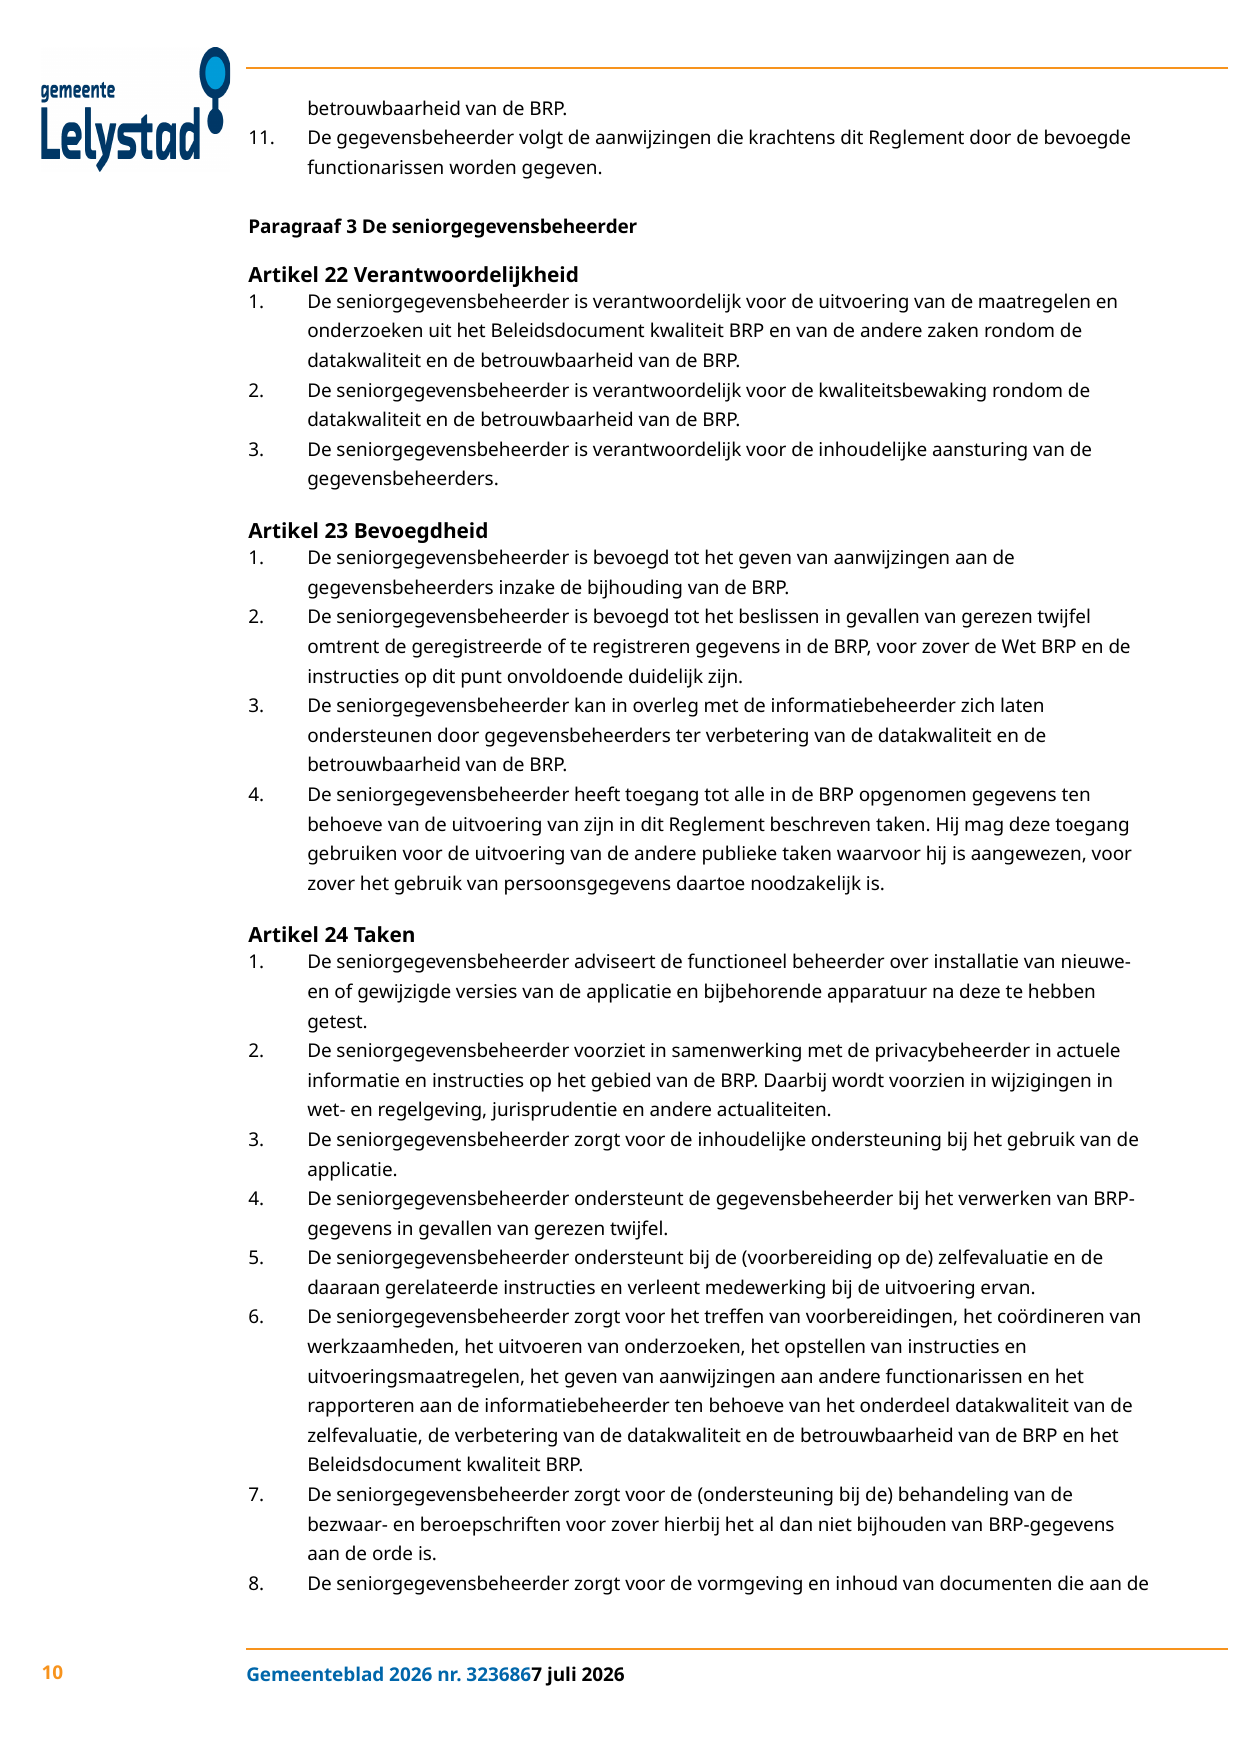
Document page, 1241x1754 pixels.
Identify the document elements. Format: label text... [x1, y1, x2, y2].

list De seniorgegevensbeheerder zorgt voor het treffen van voorbereidingen, het coördineren van werkzaamheden, het uitvoeren van onderzoeken, het opstellen van instructies en uitvoeringsmaatregelen, het geven van aanwijzingen aan andere functionarissen en het rapporteren aan de informatiebeheerder ten behoeve van het onderdeel datakwaliteit van de zelfevaluatie, de verbetering van de datakwaliteit en de betrouwbaarheid van de BRP en het Beleidsdocument kwaliteit BRP. [248, 1304, 1152, 1477]
list De seniorgegevensbeheerder zorgt voor de vormgeving en inhoud van documenten die aan de [248, 1570, 1152, 1596]
list De seniorgegevensbeheerder zorgt voor de (ondersteuning bij de) behandeling van de bezwaar- en beroepschriften voor zover hierbij het al dan niet bijhouden van BRP-gegevens aan de orde is. [248, 1481, 1152, 1566]
list De gegevensbeheerder volgt de aanwijzingen die krachtens dit Reglement door de bevoegde functionarissen worden gegeven. [248, 124, 1152, 180]
list De seniorgegevensbeheerder ondersteunt de gegevensbeheerder bij het verwerken van BRP-gegevens in gevallen van gerezen twijfel. [248, 1185, 1152, 1241]
picture [41, 47, 231, 172]
list betrouwbaarheid van de BRP. [248, 95, 1152, 121]
list De seniorgegevensbeheerder is verantwoordelijk voor de kwaliteitsbewaking rondom de datakwaliteit en de betrouwbaarheid van de BRP. [248, 377, 1152, 432]
list De seniorgegevensbeheerder voorziet in samenwerking met de privacybeheerder in actuele informatie en instructies op het gebied van de BRP. Daarbij wordt voorzien in wijzigingen in wet- en regelgeving, jurisprudentie en andere actualiteiten. [248, 1037, 1152, 1122]
list De seniorgegevensbeheerder adviseert de functioneel beheerder over installatie van nieuwe- en of gewijzigde versies van de applicatie en bijbehorende apparatuur na deze te hebben getest. [248, 949, 1152, 1034]
text Paragraaf 3 De seniorgegevensbeheerder [248, 213, 1152, 239]
list De seniorgegevensbeheerder is bevoegd tot het beslissen in gevallen van gerezen twijfel omtrent de geregistreerde of te registreren gegevens in de BRP, voor zover de Wet BRP en de instructies op dit punt onvoldoende duidelijk zijn. [248, 604, 1152, 688]
list De seniorgegevensbeheerder is verantwoordelijk voor de uitvoering van de maatregelen en onderzoeken uit het Beleidsdocument kwaliteit BRP en van de andere zaken rondom de datakwaliteit en de betrouwbaarheid van de BRP. [248, 288, 1152, 373]
list De seniorgegevensbeheerder kan in overleg met de informatiebeheerder zich laten ondersteunen door gegevensbeheerders ter verbetering van de datakwaliteit en de betrouwbaarheid van de BRP. [248, 692, 1152, 777]
text Artikel 23 Bevoegdheid [248, 516, 1152, 544]
list De seniorgegevensbeheerder heeft toegang tot alle in de BRP opgenomen gegevens ten behoeve van de uitvoering van zijn in dit Reglement beschreven taken. Hij mag deze toegang gebruiken voor de uitvoering van de andere publieke taken waarvoor hij is aangewezen, voor zover het gebruik van persoonsgegevens daartoe noodzakelijk is. [248, 781, 1152, 896]
text Artikel 22 Verantwoordelijkheid [248, 260, 1152, 288]
list De seniorgegevensbeheerder is bevoegd tot het geven van aanwijzingen aan de gegevensbeheerders inzake de bijhouding van de BRP. [248, 544, 1152, 600]
list De seniorgegevensbeheerder ondersteunt bij de (voorbereiding op de) zelfevaluatie en de daaraan gerelateerde instructies en verleent medewerking bij de uitvoering ervan. [248, 1244, 1152, 1300]
list De seniorgegevensbeheerder zorgt voor de inhoudelijke ondersteuning bij het gebruik van de applicatie. [248, 1126, 1152, 1182]
text Artikel 24 Taken [248, 920, 1152, 949]
list De seniorgegevensbeheerder is verantwoordelijk voor de inhoudelijke aansturing van de gegevensbeheerders. [248, 436, 1152, 491]
